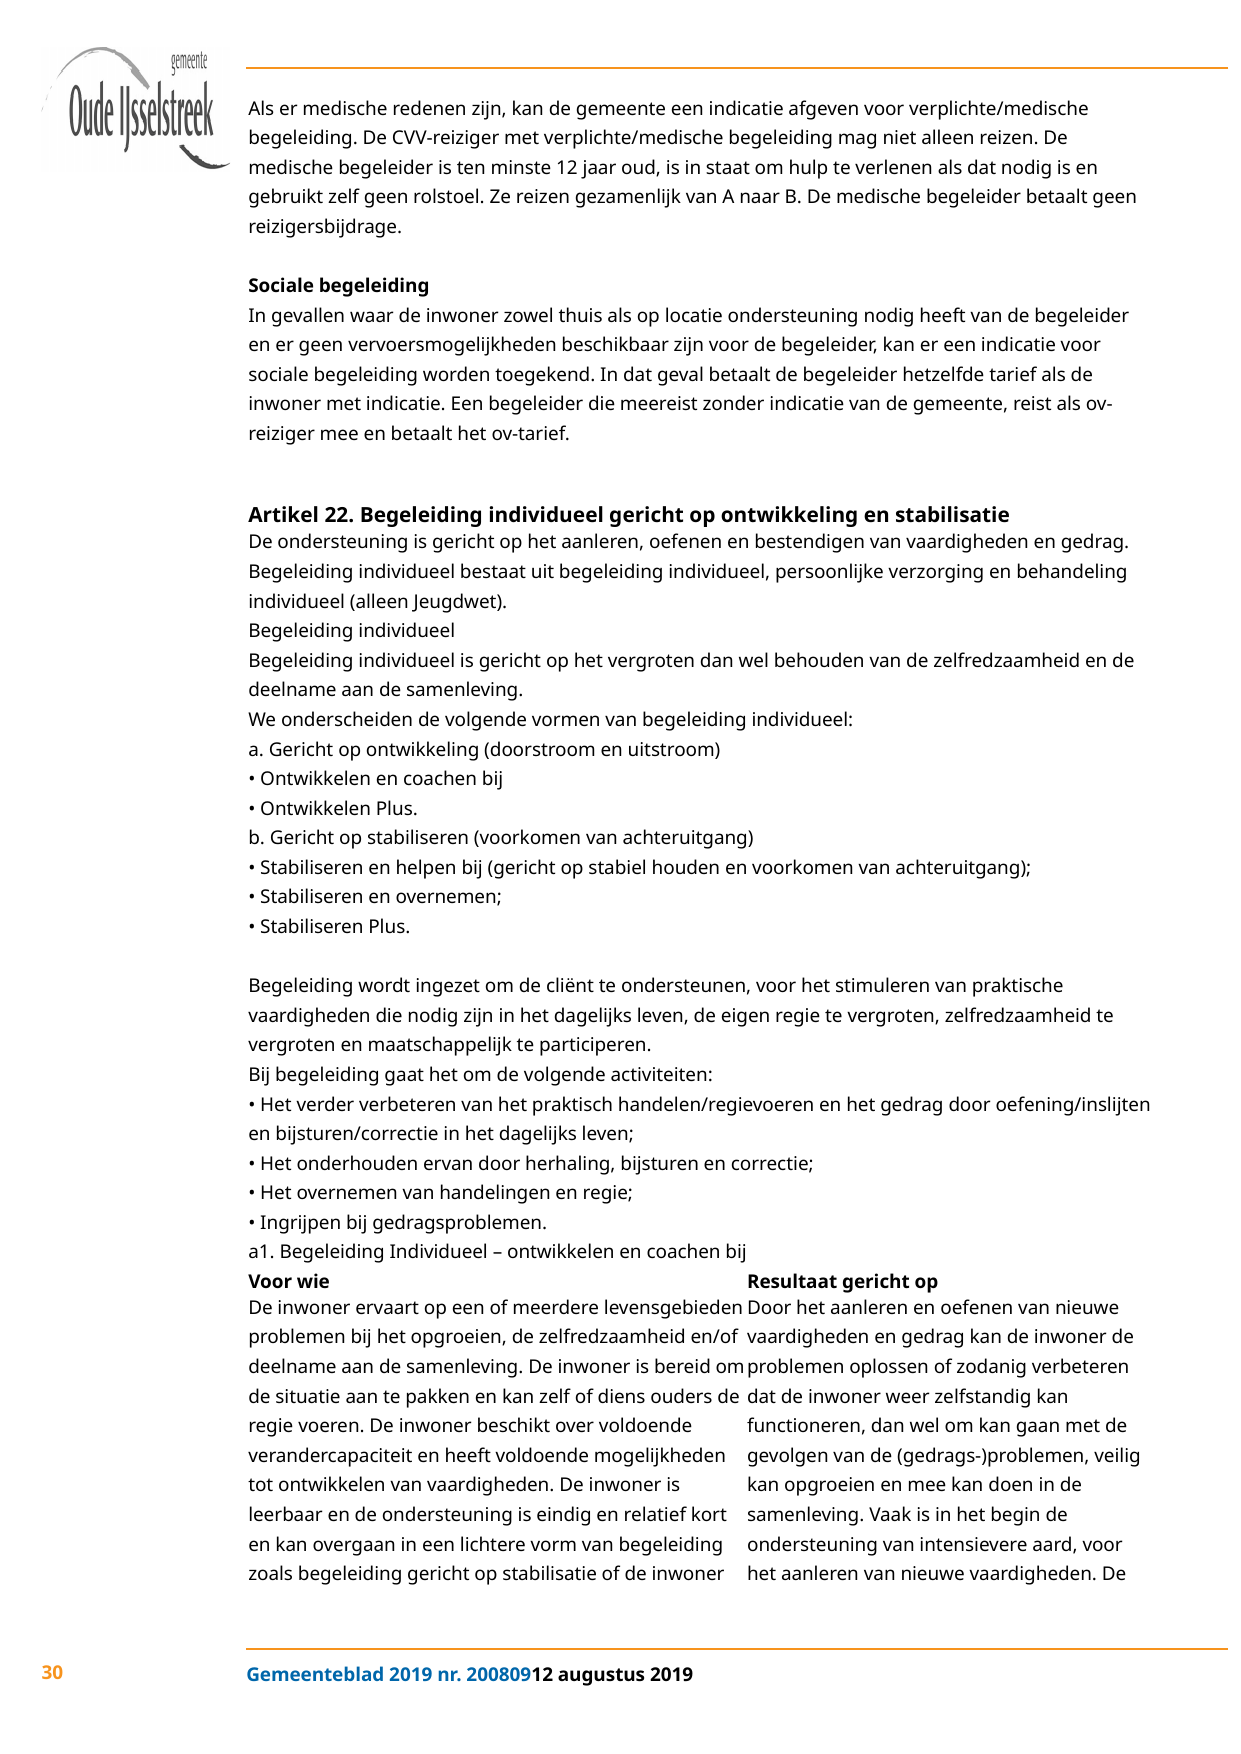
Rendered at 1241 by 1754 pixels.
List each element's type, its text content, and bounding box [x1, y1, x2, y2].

text • Stabiliseren en overnemen; [248, 884, 1152, 909]
text b. Gericht op stabiliseren (voorkomen van achteruitgang) [248, 824, 1152, 850]
text Bij begeleiding gaat het om de volgende activiteiten: [248, 1061, 1152, 1087]
text In gevallen waar de inwoner zowel thuis als op locatie ondersteuning nodig heeft van de begeleider en er geen vervoersmogelijkheden beschikbaar zijn voor de begeleider, kan er een indicatie voor sociale begeleiding worden toegekend. In dat geval betaalt de begeleider hetzelfde tarief als de inwoner met indicatie. Een begeleider die meereist zonder indicatie van de gemeente, reist als ov-reiziger mee en betaalt het ov-tarief. [248, 302, 1152, 446]
table_header Resultaat gericht op [747, 1268, 1152, 1294]
picture [41, 47, 231, 172]
text • Het onderhouden ervan door herhaling, bijsturen en correctie; [248, 1150, 1152, 1176]
text • Stabiliseren en helpen bij (gericht op stabiel houden en voorkomen van achteruitgang); [248, 854, 1152, 880]
table_cell De inwoner ervaart op een of meerdere levensgebieden problemen bij het opgroeien, de zelfredzaamheid en/of deelname aan de samenleving. De inwoner is bereid om de situatie aan te pakken en kan zelf of diens ouders de regie voeren. De inwoner beschikt over voldoende verandercapaciteit en heeft voldoende mogelijkheden tot ontwikkelen van vaardigheden. De inwoner is leerbaar en de ondersteuning is eindig en relatief kort en kan overgaan in een lichtere vorm van begeleiding zoals begeleiding gericht op stabilisatie of de inwoner [248, 1294, 747, 1586]
text • Ontwikkelen Plus. [248, 795, 1152, 821]
text Als er medische redenen zijn, kan de gemeente een indicatie afgeven voor verplichte/medische begeleiding. De CVV-reiziger met verplichte/medische begeleiding mag niet alleen reizen. De medische begeleider is ten minste 12 jaar oud, is in staat om hulp te verlenen als dat nodig is en gebruikt zelf geen rolstoel. Ze reizen gezamenlijk van A naar B. De medische begeleider betaalt geen reizigersbijdrage. [248, 95, 1152, 239]
text • Ontwikkelen en coachen bij [248, 765, 1152, 791]
text • Het overnemen van handelingen en regie; [248, 1179, 1152, 1205]
table_cell Door het aanleren en oefenen van nieuwe vaardigheden en gedrag kan de inwoner de problemen oplossen of zodanig verbeteren dat de inwoner weer zelfstandig kan functioneren, dan wel om kan gaan met de gevolgen van de (gedrags-)problemen, veilig kan opgroeien en mee kan doen in de samenleving. Vaak is in het begin de ondersteuning van intensievere aard, voor het aanleren van nieuwe vaardigheden. De [747, 1294, 1152, 1586]
text Begeleiding wordt ingezet om de cliënt te ondersteunen, voor het stimuleren van praktische vaardigheden die nodig zijn in het dagelijks leven, de eigen regie te vergroten, zelfredzaamheid te vergroten en maatschappelijk te participeren. [248, 972, 1152, 1057]
table_header Voor wie [248, 1268, 747, 1294]
text De ondersteuning is gericht op het aanleren, oefenen en bestendigen van vaardigheden en gedrag. Begeleiding individueel bestaat uit begeleiding individueel, persoonlijke verzorging en behandeling individueel (alleen Jeugdwet). [248, 529, 1152, 613]
text Sociale begeleiding [248, 272, 1152, 298]
text • Stabiliseren Plus. [248, 913, 1152, 939]
text • Het verder verbeteren van het praktisch handelen/regievoeren en het gedrag door oefening/inslijten en bijsturen/correctie in het dagelijks leven; [248, 1091, 1152, 1146]
text Artikel 22. Begeleiding individueel gericht op ontwikkeling en stabilisatie [248, 500, 1152, 529]
text • Ingrijpen bij gedragsproblemen. [248, 1209, 1152, 1235]
text a1. Begeleiding Individueel – ontwikkelen en coachen bij [248, 1239, 1152, 1264]
text Begeleiding individueel [248, 617, 1152, 643]
text Begeleiding individueel is gericht op het vergroten dan wel behouden van de zelfredzaamheid en de deelname aan de samenleving. [248, 647, 1152, 702]
text We onderscheiden de volgende vormen van begeleiding individueel: [248, 706, 1152, 732]
text a. Gericht op ontwikkeling (doorstroom en uitstroom) [248, 736, 1152, 761]
